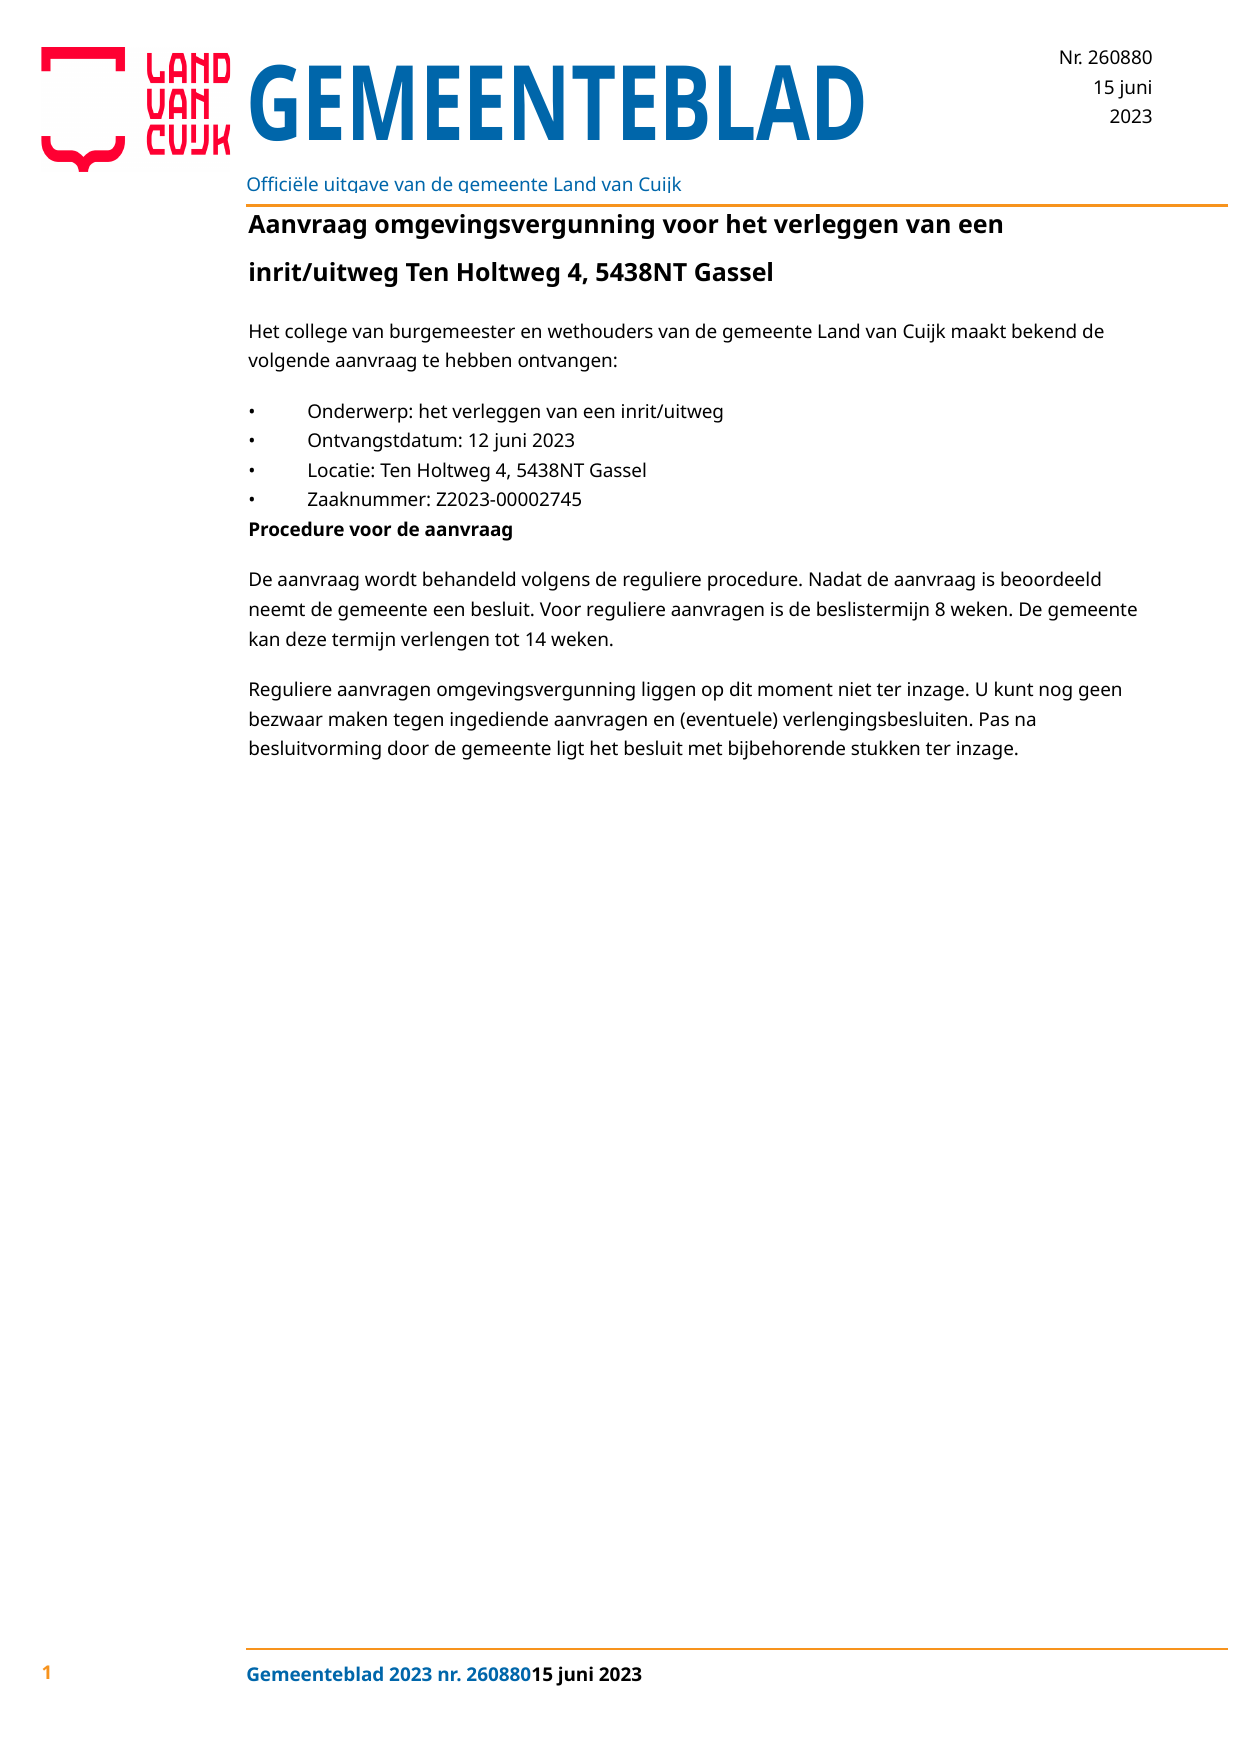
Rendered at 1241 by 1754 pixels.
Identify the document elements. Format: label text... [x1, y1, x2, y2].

text De aanvraag wordt behandeld volgens de reguliere procedure. Nadat de aanvraag is beoordeeld neemt de gemeente een besluit. Voor reguliere aanvragen is de beslistermijn 8 weken. De gemeente kan deze termijn verlengen tot 14 weken. [248, 567, 1152, 652]
text Aanvraag omgevingsvergunning voor het verleggen van een inrit/uitweg Ten Holtweg 4, 5438NT Gassel [248, 207, 1152, 288]
list Zaaknummer: Z2023-00002745 [248, 487, 1152, 512]
picture [41, 47, 231, 172]
list Locatie: Ten Holtweg 4, 5438NT Gassel [248, 457, 1152, 483]
text Reguliere aanvragen omgevingsvergunning liggen op dit moment niet ter inzage. U kunt nog geen bezwaar maken tegen ingediende aanvragen en (eventuele) verlengingsbesluiten. Pas na besluitvorming door de gemeente ligt het besluit met bijbehorende stukken ter inzage. [248, 676, 1152, 761]
list Ontvangstdatum: 12 juni 2023 [248, 427, 1152, 453]
text Procedure voor de aanvraag [248, 516, 1152, 542]
list Onderwerp: het verleggen van een inrit/uitweg [248, 398, 1152, 424]
text Het college van burgemeester en wethouders van de gemeente Land van Cuijk maakt bekend de volgende aanvraag te hebben ontvangen: [248, 318, 1152, 373]
